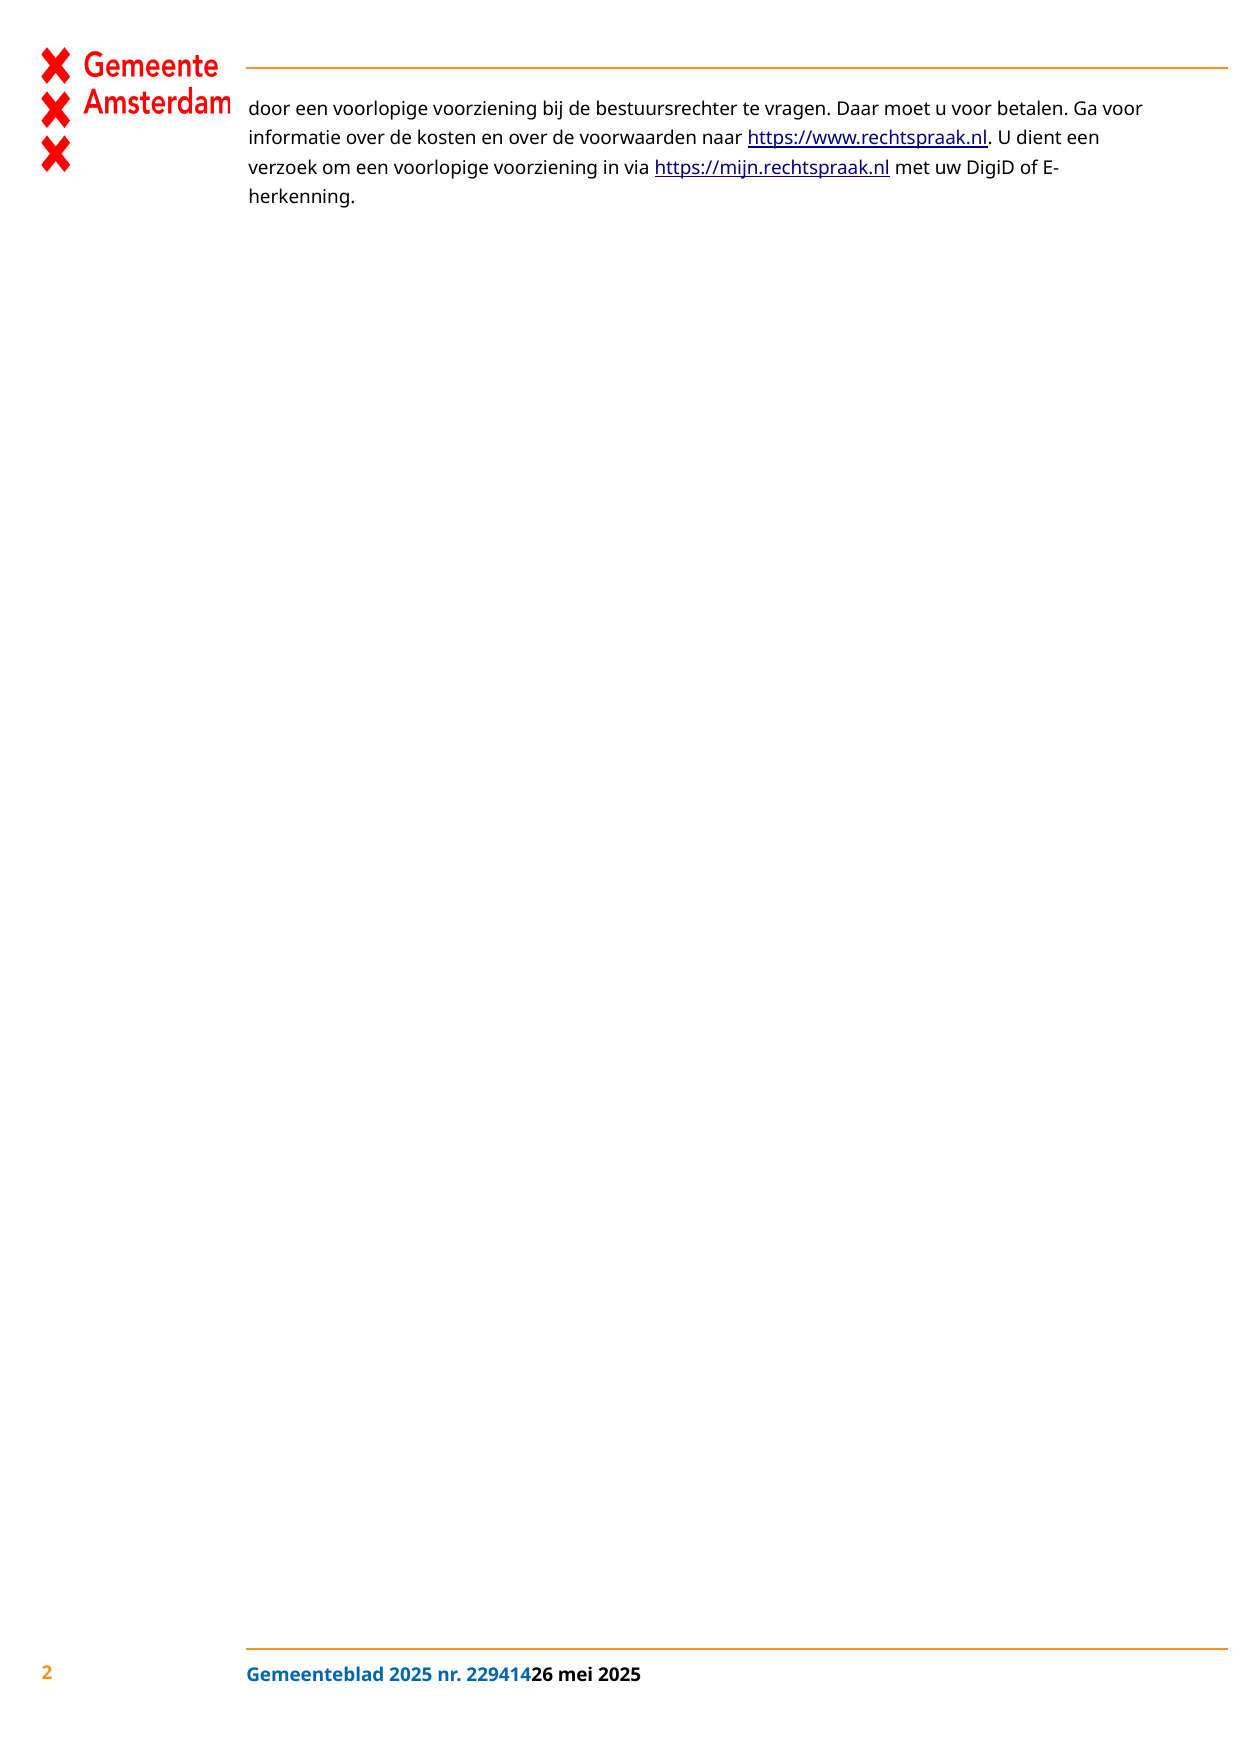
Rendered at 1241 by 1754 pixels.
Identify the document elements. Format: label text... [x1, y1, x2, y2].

picture [41, 47, 231, 172]
text door een voorlopige voorziening bij de bestuursrechter te vragen. Daar moet u voor betalen. Ga voor informatie over de kosten en over de voorwaarden naar https://www.rechtspraak.nl. U dient een verzoek om een voorlopige voorziening in via https://mijn.rechtspraak.nl met uw DigiD of E-herkenning. [248, 95, 1152, 209]
